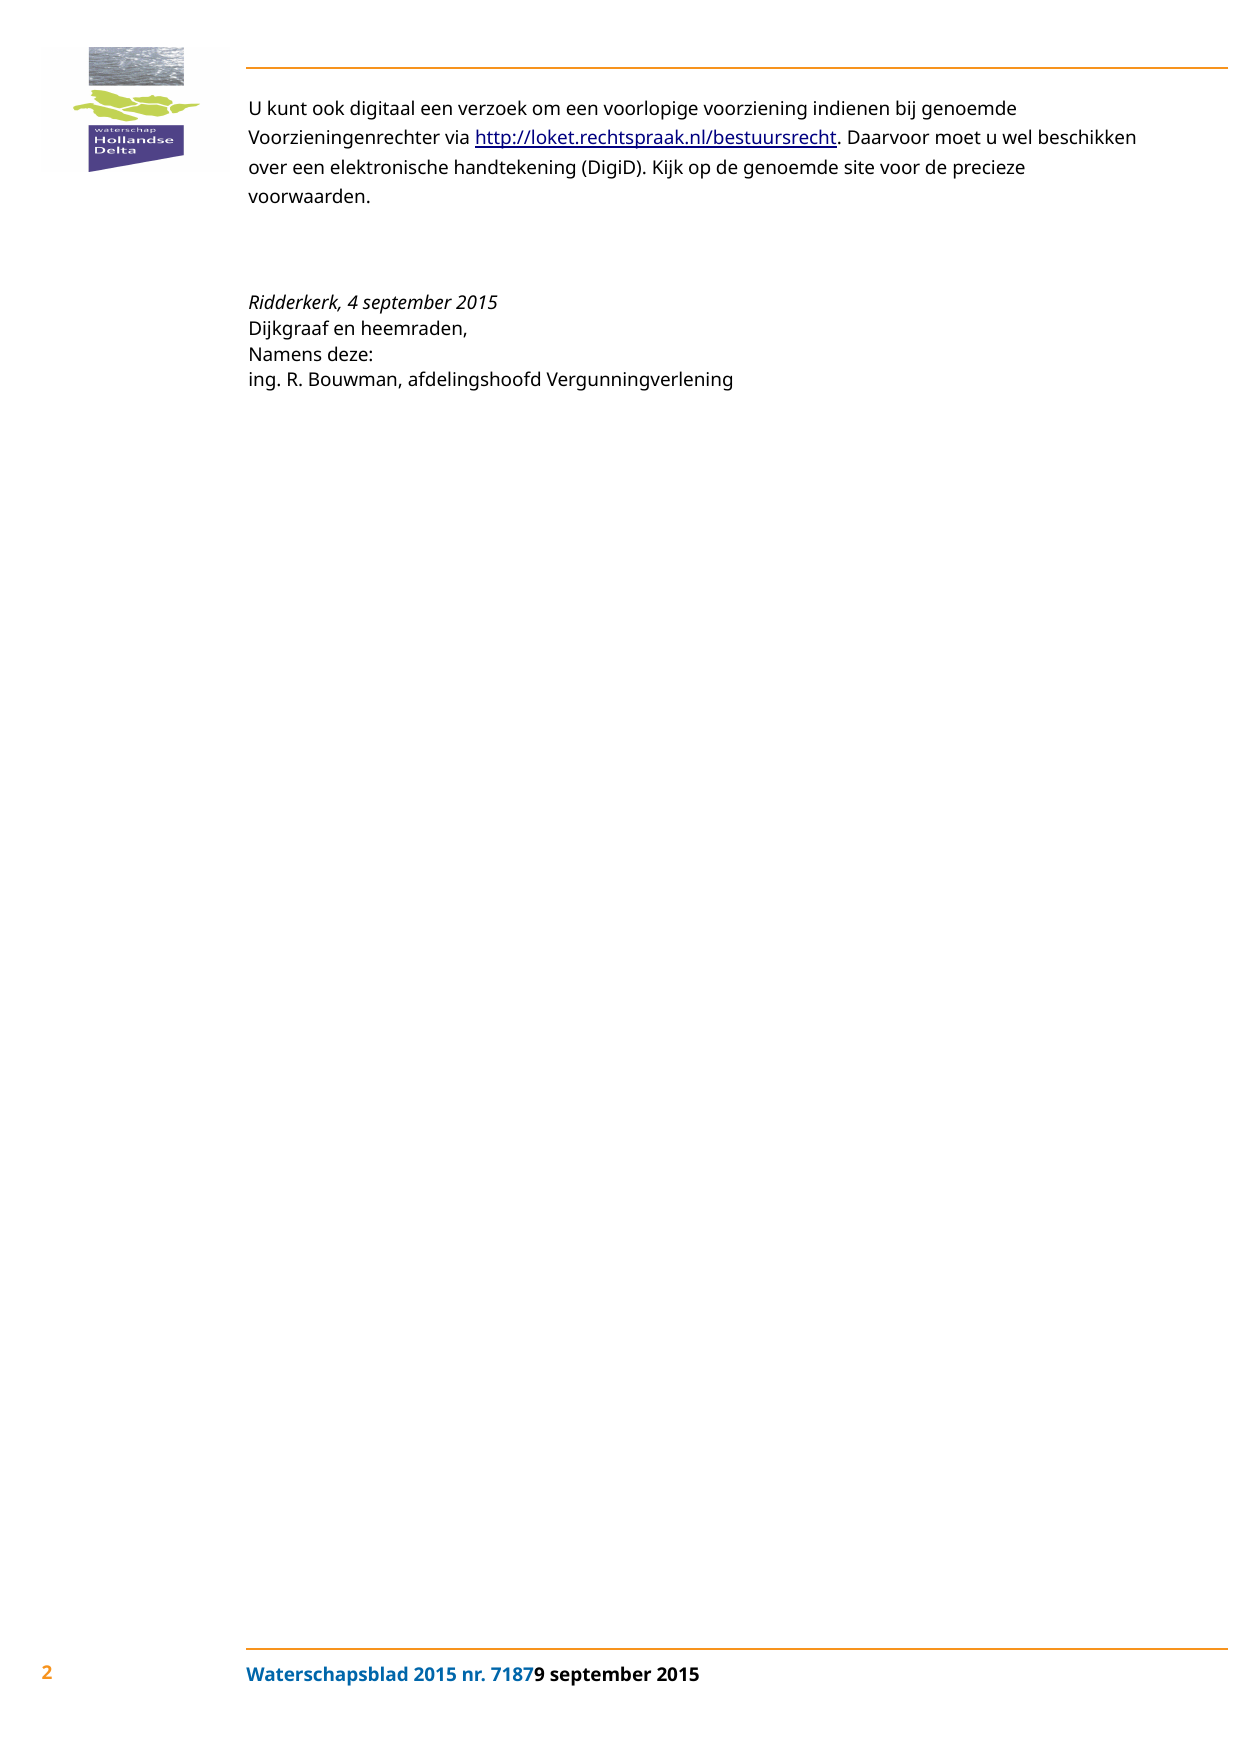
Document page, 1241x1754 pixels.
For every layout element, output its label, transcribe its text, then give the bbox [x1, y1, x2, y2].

text Namens deze: [248, 341, 1152, 366]
text U kunt ook digitaal een verzoek om een voorlopige voorziening indienen bij genoemde Voorzieningenrechter via http://loket.rechtspraak.nl/bestuursrecht. Daarvoor moet u wel beschikken over een elektronische handtekening (DigiD). Kijk op de genoemde site voor de precieze voorwaarden. [248, 95, 1152, 209]
text Dijkgraaf en heemraden, [248, 315, 1152, 341]
picture [41, 47, 231, 172]
text ing. R. Bouwman, afdelingshoofd Vergunningverlening [248, 366, 1152, 392]
text Ridderkerk, 4 september 2015 [248, 289, 1152, 315]
